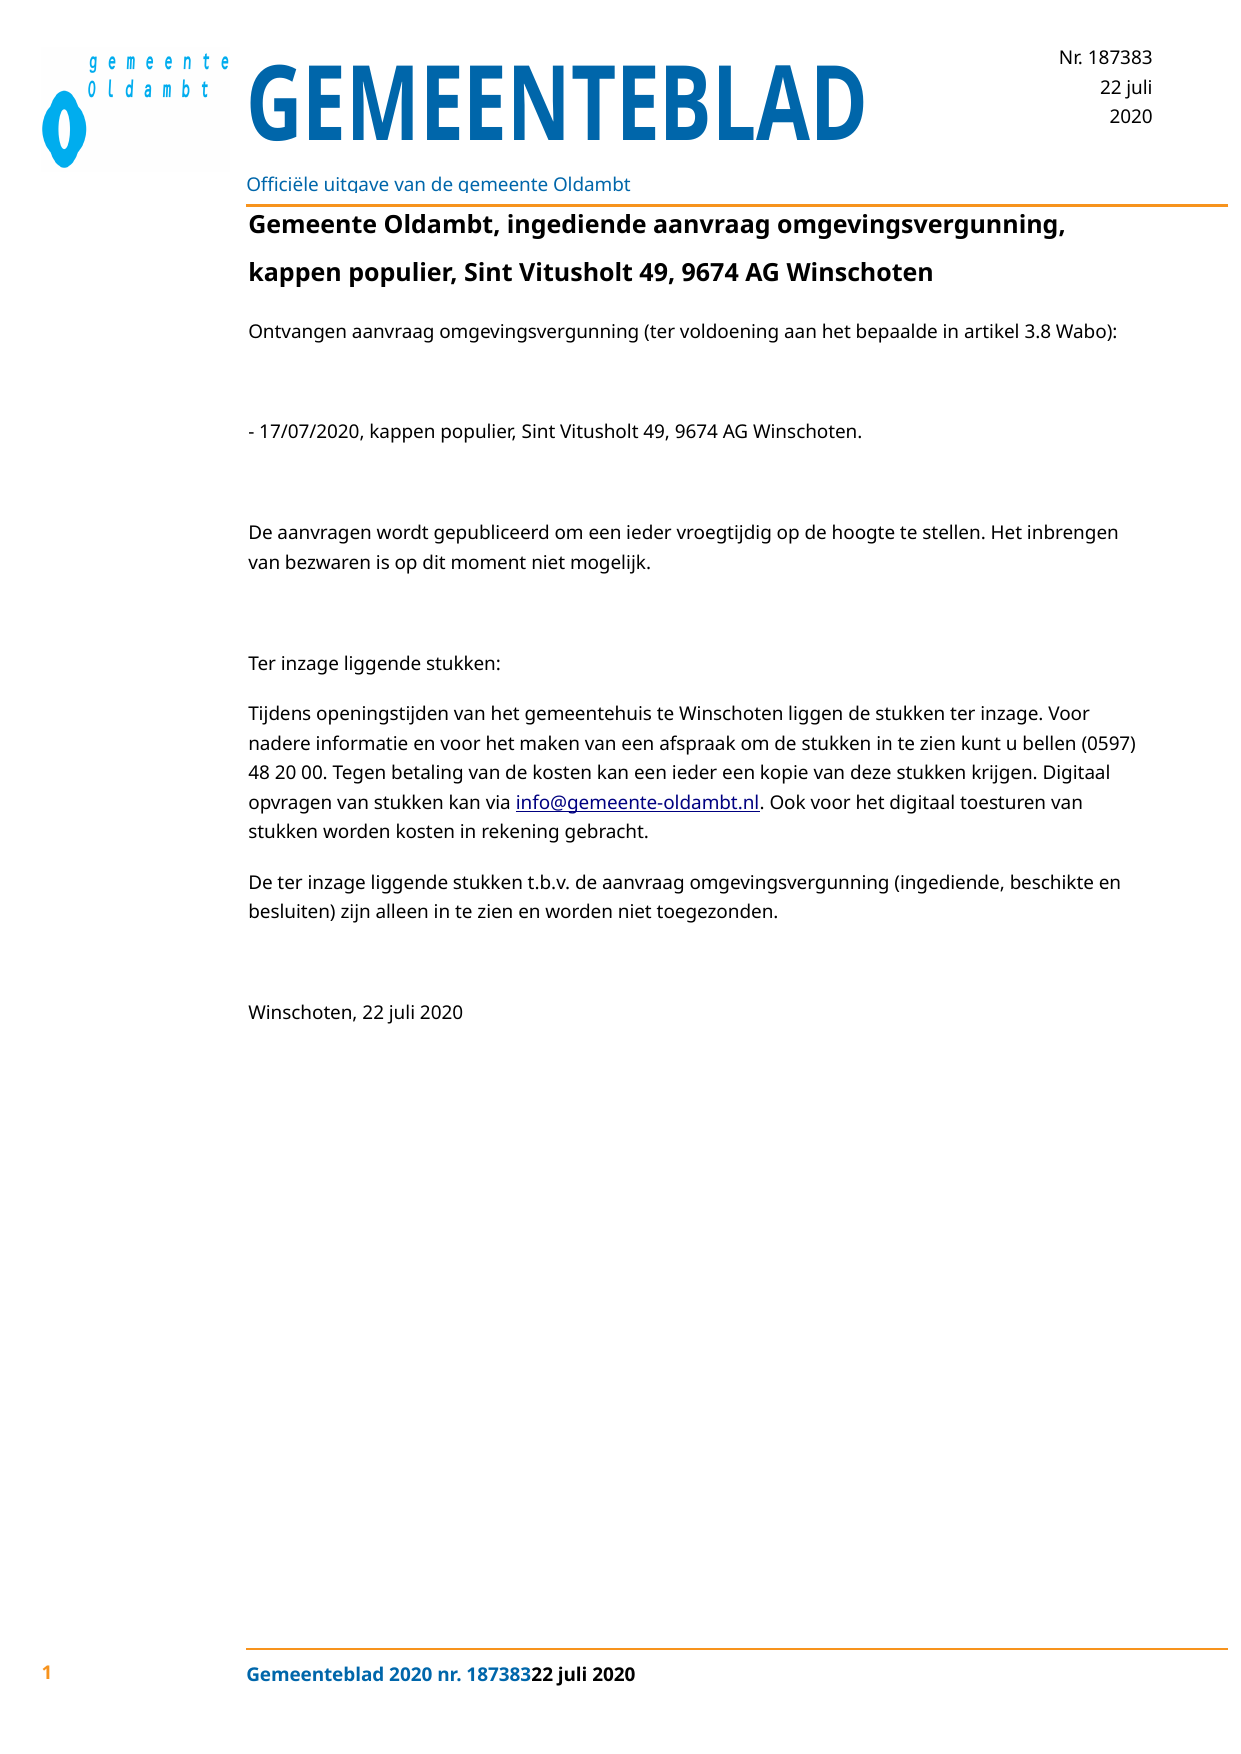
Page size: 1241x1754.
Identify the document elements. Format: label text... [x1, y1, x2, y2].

text De ter inzage liggende stukken t.b.v. de aanvraag omgevingsvergunning (ingediende, beschikte en besluiten) zijn alleen in te zien en worden niet toegezonden. [248, 869, 1152, 924]
text Tijdens openingstijden van het gemeentehuis te Winschoten liggen de stukken ter inzage. Voor nadere informatie en voor het maken van een afspraak om de stukken in te zien kunt u bellen (0597) 48 20 00. Tegen betaling van de kosten kan een ieder een kopie van deze stukken krijgen. Digitaal opvragen van stukken kan via info@gemeente-oldambt.nl. Ook voor het digitaal toesturen van stukken worden kosten in rekening gebracht. [248, 700, 1152, 844]
text - 17/07/2020, kappen populier, Sint Vitusholt 49, 9674 AG Winschoten. [248, 419, 1152, 444]
text Winschoten, 22 juli 2020 [248, 999, 1152, 1025]
text Gemeente Oldambt, ingediende aanvraag omgevingsvergunning, kappen populier, Sint Vitusholt 49, 9674 AG Winschoten [248, 207, 1152, 288]
text Ter inzage liggende stukken: [248, 650, 1152, 676]
picture [41, 47, 231, 172]
text De aanvragen wordt gepubliceerd om een ieder vroegtijdig op de hoogte te stellen. Het inbrengen van bezwaren is op dit moment niet mogelijk. [248, 519, 1152, 575]
text Ontvangen aanvraag omgevingsvergunning (ter voldoening aan het bepaalde in artikel 3.8 Wabo): [248, 318, 1152, 344]
